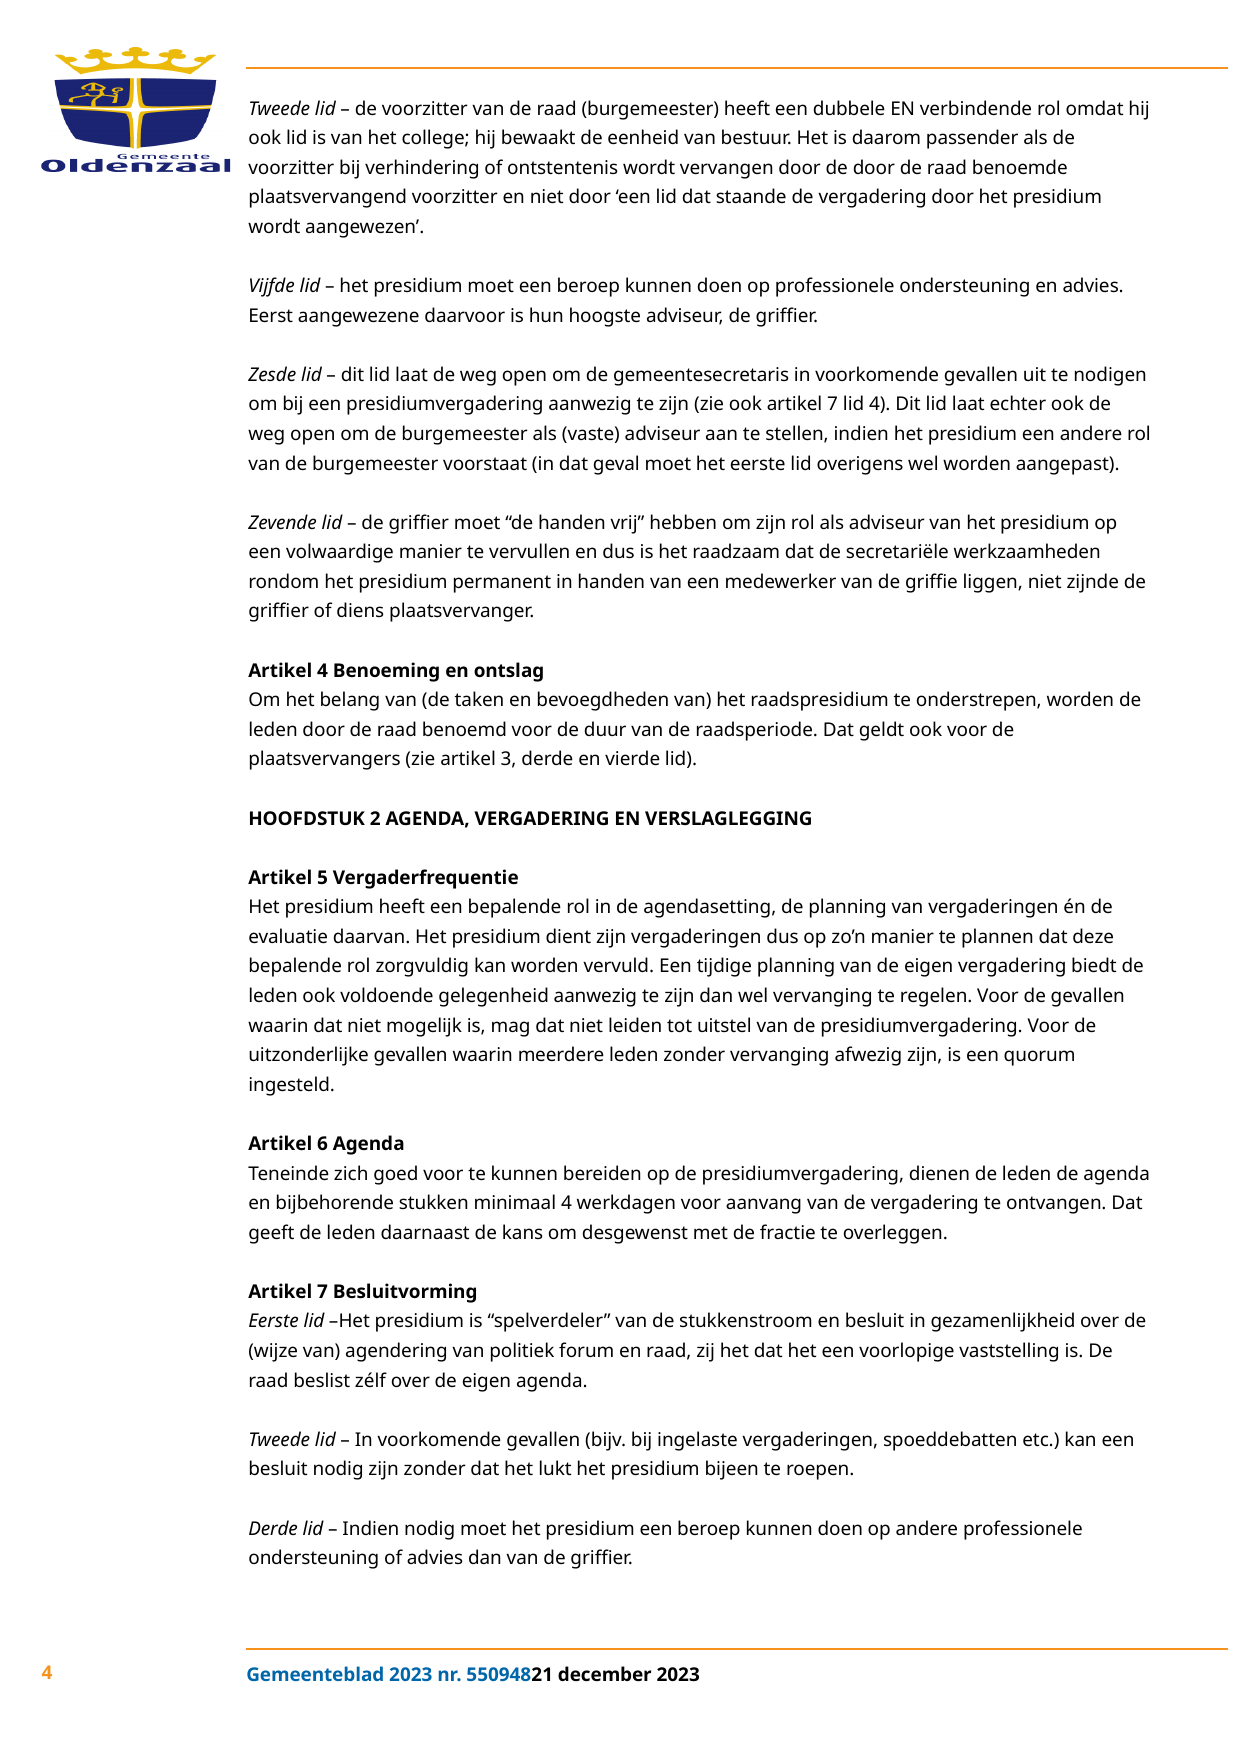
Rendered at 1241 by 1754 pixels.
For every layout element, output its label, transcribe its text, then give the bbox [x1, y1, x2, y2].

text Zesde lid – dit lid laat de weg open om de gemeentesecretaris in voorkomende gevallen uit te nodigen om bij een presidiumvergadering aanwezig te zijn (zie ook artikel 7 lid 4). Dit lid laat echter ook de weg open om de burgemeester als (vaste) adviseur aan te stellen, indien het presidium een andere rol van de burgemeester voorstaat (in dat geval moet het eerste lid overigens wel worden aangepast). [248, 361, 1152, 476]
text Artikel 6 Agenda [248, 1130, 1152, 1156]
text Artikel 5 Vergaderfrequentie [248, 864, 1152, 890]
text Tweede lid – de voorzitter van de raad (burgemeester) heeft een dubbele EN verbindende rol omdat hij ook lid is van het college; hij bewaakt de eenheid van bestuur. Het is daarom passender als de voorzitter bij verhindering of ontstentenis wordt vervangen door de door de raad benoemde plaatsvervangend voorzitter en niet door ‘een lid dat staande de vergadering door het presidium wordt aangewezen’. [248, 95, 1152, 239]
text Vijfde lid – het presidium moet een beroep kunnen doen op professionele ondersteuning en advies. Eerst aangewezene daarvoor is hun hoogste adviseur, de griffier. [248, 272, 1152, 328]
picture [41, 47, 231, 172]
text Zevende lid – de griffier moet “de handen vrij” hebben om zijn rol als adviseur van het presidium op een volwaardige manier te vervullen en dus is het raadzaam dat de secretariële werkzaamheden rondom het presidium permanent in handen van een medewerker van de griffie liggen, niet zijnde de griffier of diens plaatsvervanger. [248, 509, 1152, 623]
text Om het belang van (de taken en bevoegdheden van) het raadspresidium te onderstrepen, worden de leden door de raad benoemd voor de duur van de raadsperiode. Dat geldt ook voor de plaatsvervangers (zie artikel 3, derde en vierde lid). [248, 686, 1152, 771]
text Teneinde zich goed voor te kunnen bereiden op de presidiumvergadering, dienen de leden de agenda en bijbehorende stukken minimaal 4 werkdagen voor aanvang van de vergadering te ontvangen. Dat geeft de leden daarnaast de kans om desgewenst met de fractie te overleggen. [248, 1160, 1152, 1245]
text Derde lid – Indien nodig moet het presidium een beroep kunnen doen op andere professionele ondersteuning of advies dan van de griffier. [248, 1515, 1152, 1570]
text Tweede lid – In voorkomende gevallen (bijv. bij ingelaste vergaderingen, spoeddebatten etc.) kan een besluit nodig zijn zonder dat het lukt het presidium bijeen te roepen. [248, 1426, 1152, 1481]
text Eerste lid –Het presidium is “spelverdeler” van de stukkenstroom en besluit in gezamenlijkheid over de (wijze van) agendering van politiek forum en raad, zij het dat het een voorlopige vaststelling is. De raad beslist zélf over de eigen agenda. [248, 1308, 1152, 1393]
text Het presidium heeft een bepalende rol in de agendasetting, de planning van vergaderingen én de evaluatie daarvan. Het presidium dient zijn vergaderingen dus op zo’n manier te plannen dat deze bepalende rol zorgvuldig kan worden vervuld. Een tijdige planning van de eigen vergadering biedt de leden ook voldoende gelegenheid aanwezig te zijn dan wel vervanging te regelen. Voor de gevallen waarin dat niet mogelijk is, mag dat niet leiden tot uitstel van de presidiumvergadering. Voor de uitzonderlijke gevallen waarin meerdere leden zonder vervanging afwezig zijn, is een quorum ingesteld. [248, 893, 1152, 1097]
text HOOFDSTUK 2 AGENDA, VERGADERING EN VERSLAGLEGGING [248, 805, 1152, 831]
text Artikel 7 Besluitvorming [248, 1278, 1152, 1304]
text Artikel 4 Benoeming en ontslag [248, 657, 1152, 683]
